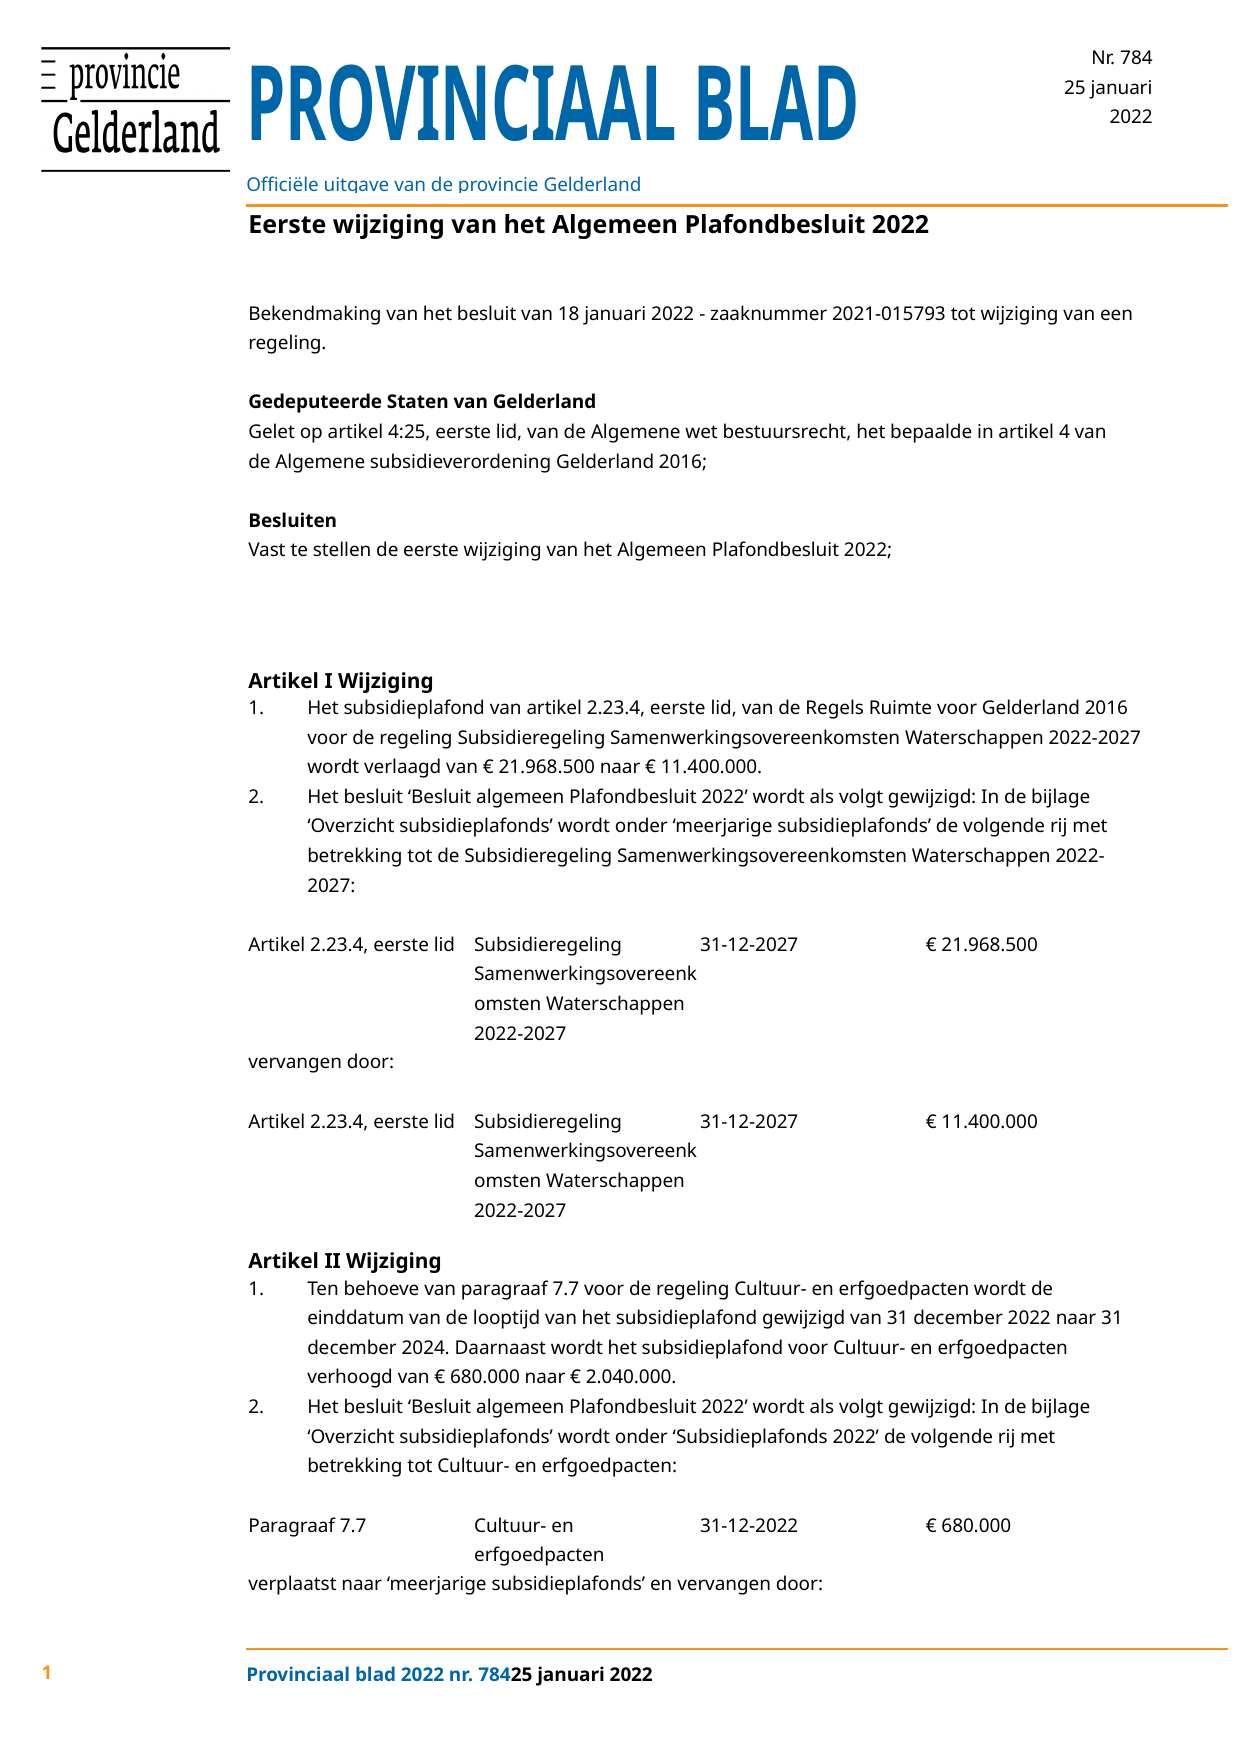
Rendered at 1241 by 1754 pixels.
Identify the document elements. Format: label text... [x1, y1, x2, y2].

text Eerste wijziging van het Algemeen Plafondbesluit 2022 [248, 207, 1152, 241]
text Artikel II Wijziging [248, 1247, 1152, 1275]
text verplaatst naar ‘meerjarige subsidieplafonds’ en vervangen door: [248, 1570, 1152, 1596]
table_header Paragraaf 7.7 [248, 1512, 474, 1567]
list Het besluit ‘Besluit algemeen Plafondbesluit 2022’ wordt als volgt gewijzigd: In de bijlage ‘Overzicht subsidieplafonds’ wordt onder ‘meerjarige subsidieplafonds’ de volgende rij met betrekking tot de Subsidieregeling Samenwerkingsovereenkomsten Waterschappen 2022-2027: [248, 783, 1152, 897]
text Bekendmaking van het besluit van 18 januari 2022 - zaaknummer 2021-015793 tot wijziging van een regeling. [248, 300, 1152, 355]
table_header Subsidieregeling Samenwerkingsovereenkomsten Waterschappen 2022-2027 [474, 931, 700, 1046]
table_header € 680.000 [926, 1512, 1152, 1567]
table_header Artikel 2.23.4, eerste lid [248, 931, 474, 1046]
list Het subsidieplafond van artikel 2.23.4, eerste lid, van de Regels Ruimte voor Gelderland 2016 voor de regeling Subsidieregeling Samenwerkingsovereenkomsten Waterschappen 2022-2027 wordt verlaagd van € 21.968.500 naar € 11.400.000. [248, 694, 1152, 779]
table_header € 21.968.500 [926, 931, 1152, 1046]
table_header € 11.400.000 [926, 1108, 1152, 1222]
table_header Artikel 2.23.4, eerste lid [248, 1108, 474, 1222]
text Artikel I Wijziging [248, 666, 1152, 694]
text vervangen door: [248, 1049, 1152, 1074]
text Vast te stellen de eerste wijziging van het Algemeen Plafondbesluit 2022; [248, 537, 1152, 562]
picture [41, 47, 231, 172]
table_header 31-12-2027 [700, 1108, 926, 1222]
table_header Subsidieregeling Samenwerkingsovereenkomsten Waterschappen 2022-2027 [474, 1108, 700, 1222]
list Het besluit ‘Besluit algemeen Plafondbesluit 2022’ wordt als volgt gewijzigd: In de bijlage ‘Overzicht subsidieplafonds’ wordt onder ‘Subsidieplafonds 2022’ de volgende rij met betrekking tot Cultuur- en erfgoedpacten: [248, 1393, 1152, 1478]
table_header Cultuur- en erfgoedpacten [474, 1512, 700, 1567]
text de Algemene subsidieverordening Gelderland 2016; [248, 448, 1152, 473]
table_header 31-12-2022 [700, 1512, 926, 1567]
list Ten behoeve van paragraaf 7.7 voor de regeling Cultuur- en erfgoedpacten wordt de einddatum van de looptijd van het subsidieplafond gewijzigd van 31 december 2022 naar 31 december 2024. Daarnaast wordt het subsidieplafond voor Cultuur- en erfgoedpacten verhoogd van € 680.000 naar € 2.040.000. [248, 1275, 1152, 1389]
text Gedeputeerde Staten van Gelderland [248, 389, 1152, 414]
text Gelet op artikel 4:25, eerste lid, van de Algemene wet bestuursrecht, het bepaalde in artikel 4 van [248, 418, 1152, 444]
text Besluiten [248, 507, 1152, 533]
table_header 31-12-2027 [700, 931, 926, 1046]
